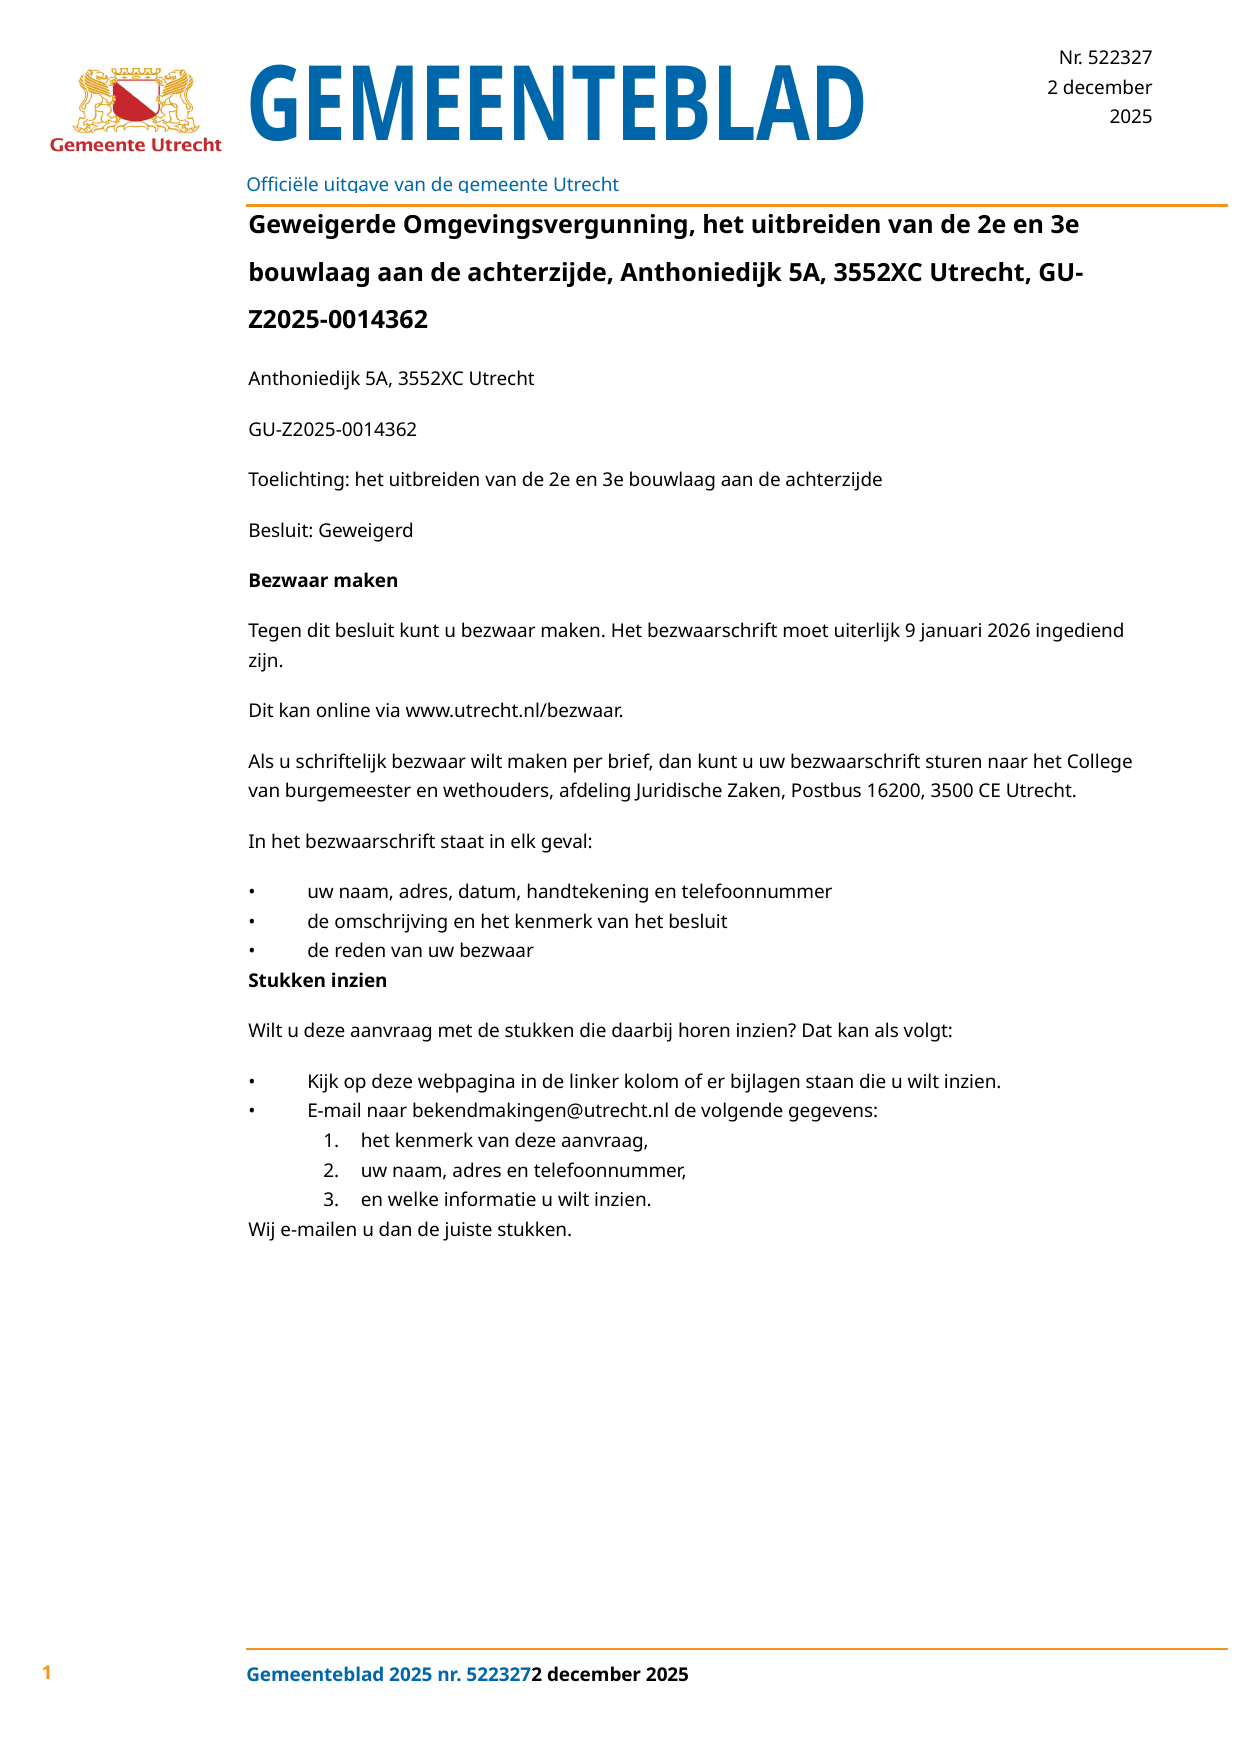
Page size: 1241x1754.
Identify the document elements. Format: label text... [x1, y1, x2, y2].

list de reden van uw bezwaar [248, 938, 1152, 963]
text Als u schriftelijk bezwaar wilt maken per brief, dan kunt u uw bezwaarschrift sturen naar het College van burgemeester en wethouders, afdeling Juridische Zaken, Postbus 16200, 3500 CE Utrecht. [248, 748, 1152, 803]
list de omschrijving en het kenmerk van het besluit [248, 908, 1152, 934]
text Tegen dit besluit kunt u bezwaar maken. Het bezwaarschrift moet uiterlijk 9 januari 2026 ingediend zijn. [248, 618, 1152, 673]
text GU-Z2025-0014362 [248, 416, 1152, 442]
list uw naam, adres en telefoonnummer, [323, 1157, 1152, 1182]
list het kenmerk van deze aanvraag, [323, 1127, 1152, 1153]
text Geweigerde Omgevingsvergunning, het uitbreiden van de 2e en 3e bouwlaag aan de achterzijde, Anthoniedijk 5A, 3552XC Utrecht, GU-Z2025-0014362 [248, 207, 1152, 336]
text Toelichting: het uitbreiden van de 2e en 3e bouwlaag aan de achterzijde [248, 466, 1152, 492]
list Kijk op deze webpagina in de linker kolom of er bijlagen staan die u wilt inzien. [248, 1068, 1152, 1094]
list uw naam, adres, datum, handtekening en telefoonnummer [248, 878, 1152, 904]
text Stukken inzien [248, 967, 1152, 993]
text Besluit: Geweigerd [248, 517, 1152, 542]
list E-mail naar bekendmakingen@utrecht.nl de volgende gegevens: [248, 1098, 1152, 1123]
text Wilt u deze aanvraag met de stukken die daarbij horen inzien? Dat kan als volgt: [248, 1018, 1152, 1043]
list en welke informatie u wilt inzien. [323, 1186, 1152, 1212]
text Anthoniedijk 5A, 3552XC Utrecht [248, 366, 1152, 391]
text In het bezwaarschrift staat in elk geval: [248, 828, 1152, 854]
text Bezwaar maken [248, 567, 1152, 593]
picture [41, 47, 231, 172]
text Dit kan online via www.utrecht.nl/bezwaar. [248, 698, 1152, 723]
text Wij e-mailen u dan de juiste stukken. [248, 1216, 1152, 1242]
